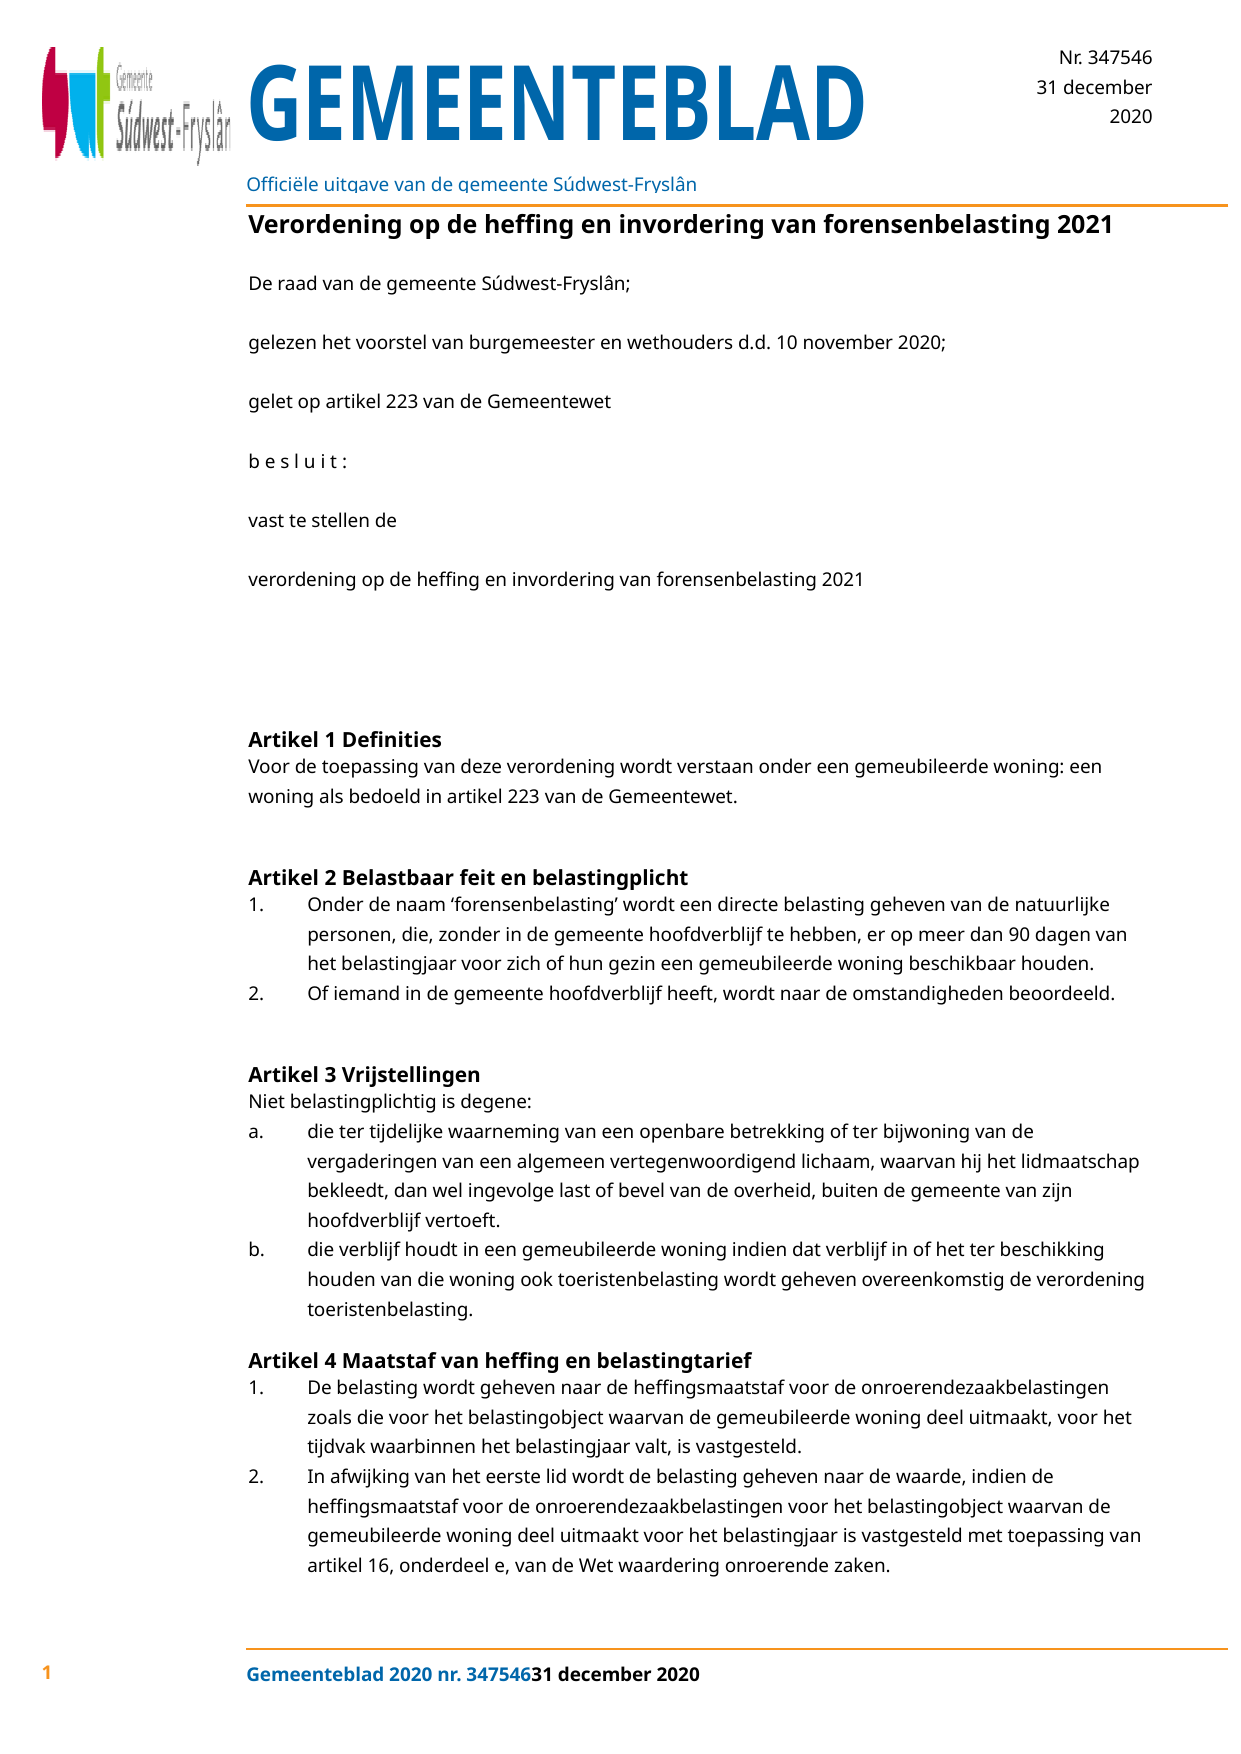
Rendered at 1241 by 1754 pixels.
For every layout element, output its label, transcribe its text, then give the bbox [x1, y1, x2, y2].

list die verblijf houdt in een gemeubileerde woning indien dat verblijf in of het ter beschikking houden van die woning ook toeristenbelasting wordt geheven overeenkomstig de verordening toeristenbelasting. [248, 1237, 1152, 1321]
list Onder de naam ‘forensenbelasting’ wordt een directe belasting geheven van de natuurlijke personen, die, zonder in de gemeente hoofdverblijf te hebben, er op meer dan 90 dagen van het belastingjaar voor zich of hun gezin een gemeubileerde woning beschikbaar houden. [248, 891, 1152, 976]
text Artikel 2 Belastbaar feit en belastingplicht [248, 863, 1152, 891]
text Verordening op de heffing en invordering van forensenbelasting 2021 [248, 207, 1152, 241]
text Artikel 4 Maatstaf van heffing en belastingtarief [248, 1346, 1152, 1374]
text gelet op artikel 223 van de Gemeentewet [248, 389, 1152, 414]
picture [41, 47, 231, 172]
text Artikel 3 Vrijstellingen [248, 1060, 1152, 1089]
text vast te stellen de [248, 507, 1152, 533]
list De belasting wordt geheven naar de heffingsmaatstaf voor de onroerendezaakbelastingen zoals die voor het belastingobject waarvan de gemeubileerde woning deel uitmaakt, voor het tijdvak waarbinnen het belastingjaar valt, is vastgesteld. [248, 1374, 1152, 1459]
text gelezen het voorstel van burgemeester en wethouders d.d. 10 november 2020; [248, 329, 1152, 355]
text De raad van de gemeente Súdwest-Fryslân; [248, 270, 1152, 296]
list die ter tijdelijke waarneming van een openbare betrekking of ter bijwoning van de vergaderingen van een algemeen vertegenwoordigend lichaam, waarvan hij het lidmaatschap bekleedt, dan wel ingevolge last of bevel van de overheid, buiten de gemeente van zijn hoofdverblijf vertoeft. [248, 1118, 1152, 1233]
text Niet belastingplichtig is degene: [248, 1089, 1152, 1114]
text verordening op de heffing en invordering van forensenbelasting 2021 [248, 566, 1152, 592]
text Voor de toepassing van deze verordening wordt verstaan onder een gemeubileerde woning: een woning als bedoeld in artikel 223 van de Gemeentewet. [248, 753, 1152, 809]
text b e s l u i t : [248, 448, 1152, 473]
list In afwijking van het eerste lid wordt de belasting geheven naar de waarde, indien de heffingsmaatstaf voor de onroerendezaakbelastingen voor het belastingobject waarvan de gemeubileerde woning deel uitmaakt voor het belastingjaar is vastgesteld met toepassing van artikel 16, onderdeel e, van de Wet waardering onroerende zaken. [248, 1463, 1152, 1578]
list Of iemand in de gemeente hoofdverblijf heeft, wordt naar de omstandigheden beoordeeld. [248, 980, 1152, 1006]
text Artikel 1 Definities [248, 725, 1152, 753]
